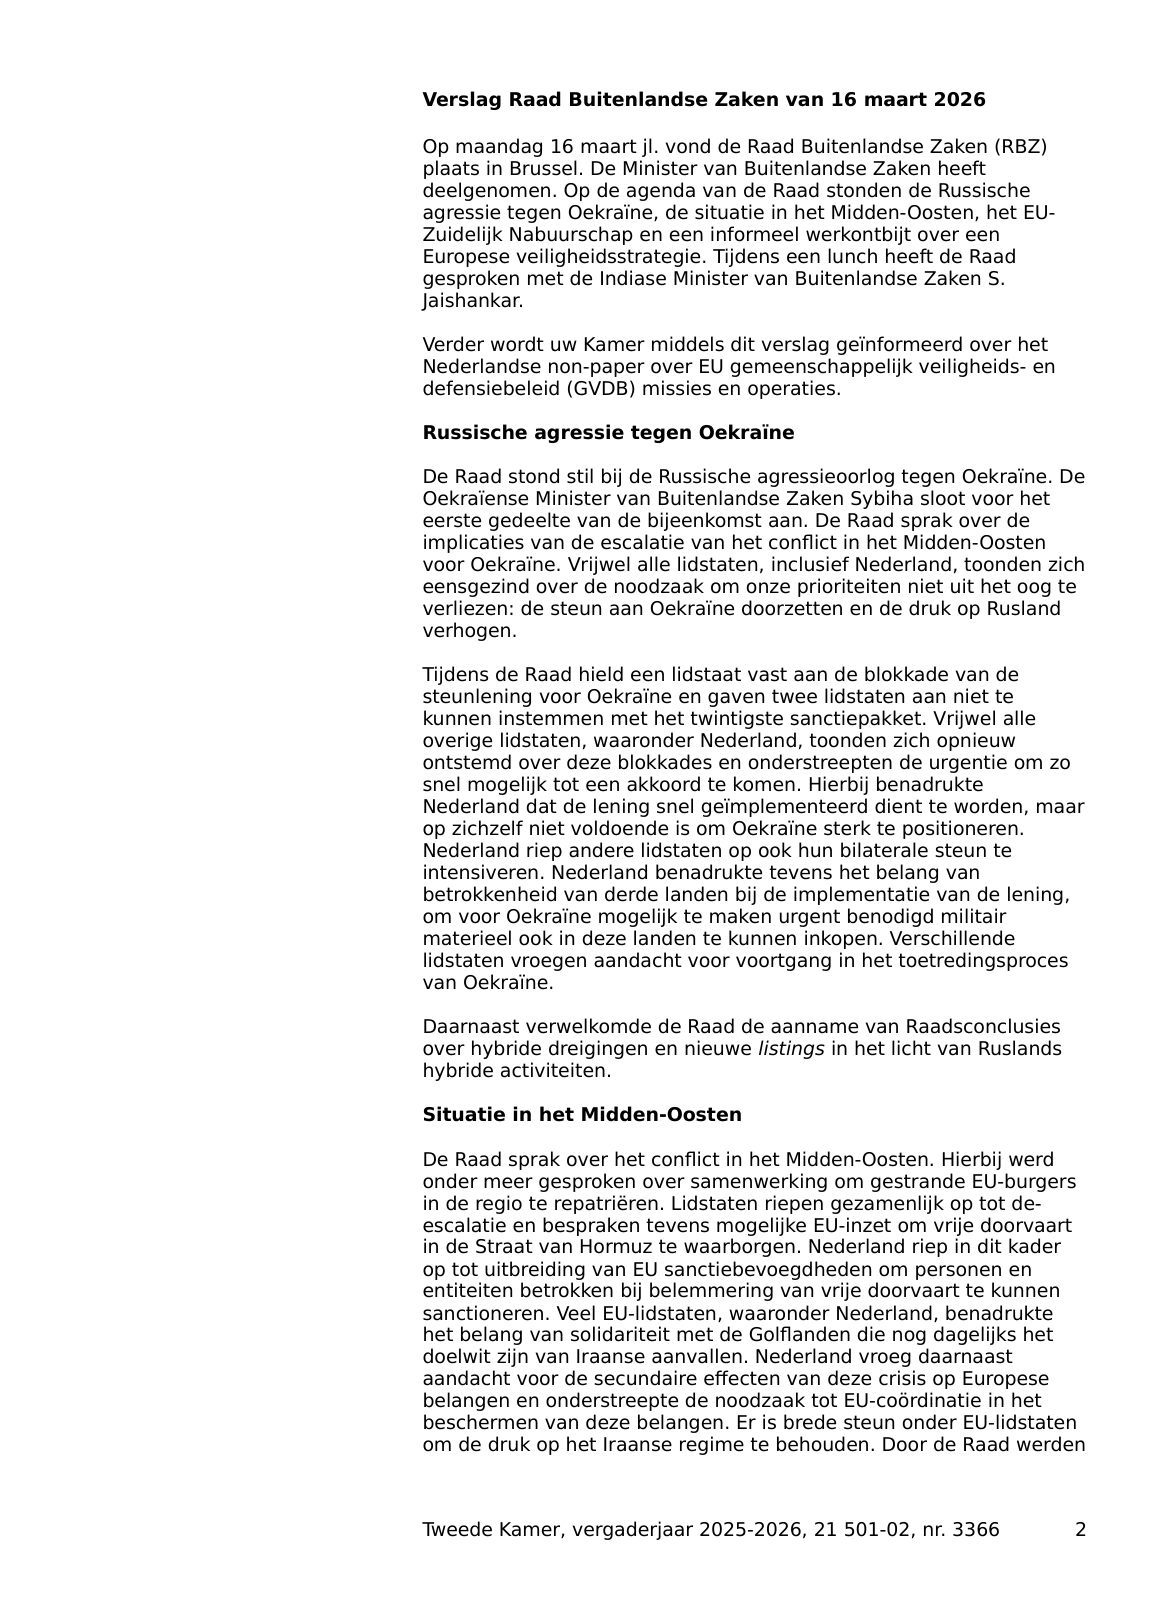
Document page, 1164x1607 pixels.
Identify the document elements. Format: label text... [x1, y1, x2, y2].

text De Raad stond stil bij de Russische agressieoorlog tegen Oekraïne. De Oekraïense Minister van Buitenlandse Zaken Sybiha sloot voor het eerste gedeelte van de bijeenkomst aan. De Raad sprak over de implicaties van de escalatie van het conflict in het Midden-Oosten voor Oekraïne. Vrijwel alle lidstaten, inclusief Nederland, toonden zich eensgezind over de noodzaak om onze prioriteiten niet uit het oog te verliezen: de steun aan Oekraïne doorzetten en de druk op Rusland verhogen. [422, 466, 1087, 642]
subtitle Verslag Raad Buitenlandse Zaken van 16 maart 2026 [422, 89, 1087, 111]
text Tijdens de Raad hield een lidstaat vast aan de blokkade van de steunlening voor Oekraïne en gaven twee lidstaten aan niet te kunnen instemmen met het twintigste sanctiepakket. Vrijwel alle overige lidstaten, waaronder Nederland, toonden zich opnieuw ontstemd over deze blokkades en onderstreepten de urgentie om zo snel mogelijk tot een akkoord te komen. Hierbij benadrukte Nederland dat de lening snel geïmplementeerd dient te worden, maar op zichzelf niet voldoende is om Oekraïne sterk te positioneren. Nederland riep andere lidstaten op ook hun bilaterale steun te intensiveren. Nederland benadrukte tevens het belang van betrokkenheid van derde landen bij de implementatie van de lening, om voor Oekraïne mogelijk te maken urgent benodigd militair materieel ook in deze landen te kunnen inkopen. Verschillende lidstaten vroegen aandacht voor voortgang in het toetredingsproces van Oekraïne. [422, 664, 1087, 994]
text Op maandag 16 maart jl. vond de Raad Buitenlandse Zaken (RBZ) plaats in Brussel. De Minister van Buitenlandse Zaken heeft deelgenomen. Op de agenda van de Raad stonden de Russische agressie tegen Oekraïne, de situatie in het Midden-Oosten, het EU-Zuidelijk Nabuurschap en een informeel werkontbijt over een Europese veiligheidsstrategie. Tijdens een lunch heeft de Raad gesproken met de Indiase Minister van Buitenlandse Zaken S. Jaishankar. [422, 136, 1087, 312]
subtitle Russische agressie tegen Oekraïne [422, 422, 1087, 444]
subtitle Situatie in het Midden-Oosten [422, 1104, 1087, 1126]
text Daarnaast verwelkomde de Raad de aanname van Raadsconclusies over hybride dreigingen en nieuwe listings in het licht van Ruslands hybride activiteiten. [422, 1016, 1087, 1082]
text Verder wordt uw Kamer middels dit verslag geïnformeerd over het Nederlandse non-paper over EU gemeenschappelijk veiligheids- en defensiebeleid (GVDB) missies en operaties. [422, 334, 1087, 400]
text De Raad sprak over het conflict in het Midden-Oosten. Hierbij werd onder meer gesproken over samenwerking om gestrande EU-burgers in de regio te repatriëren. Lidstaten riepen gezamenlijk op tot de-escalatie en bespraken tevens mogelijke EU-inzet om vrije doorvaart in de Straat van Hormuz te waarborgen. Nederland riep in dit kader op tot uitbreiding van EU sanctiebevoegdheden om personen en entiteiten betrokken bij belemmering van vrije doorvaart te kunnen sanctioneren. Veel EU-lidstaten, waaronder Nederland, benadrukte het belang van solidariteit met de Golflanden die nog dagelijks het doelwit zijn van Iraanse aanvallen. Nederland vroeg daarnaast aandacht voor de secundaire effecten van deze crisis op Europese belangen en onderstreepte de noodzaak tot EU-coördinatie in het beschermen van deze belangen. Er is brede steun onder EU-lidstaten om de druk op het Iraanse regime te behouden. Door de Raad werden [422, 1148, 1087, 1456]
